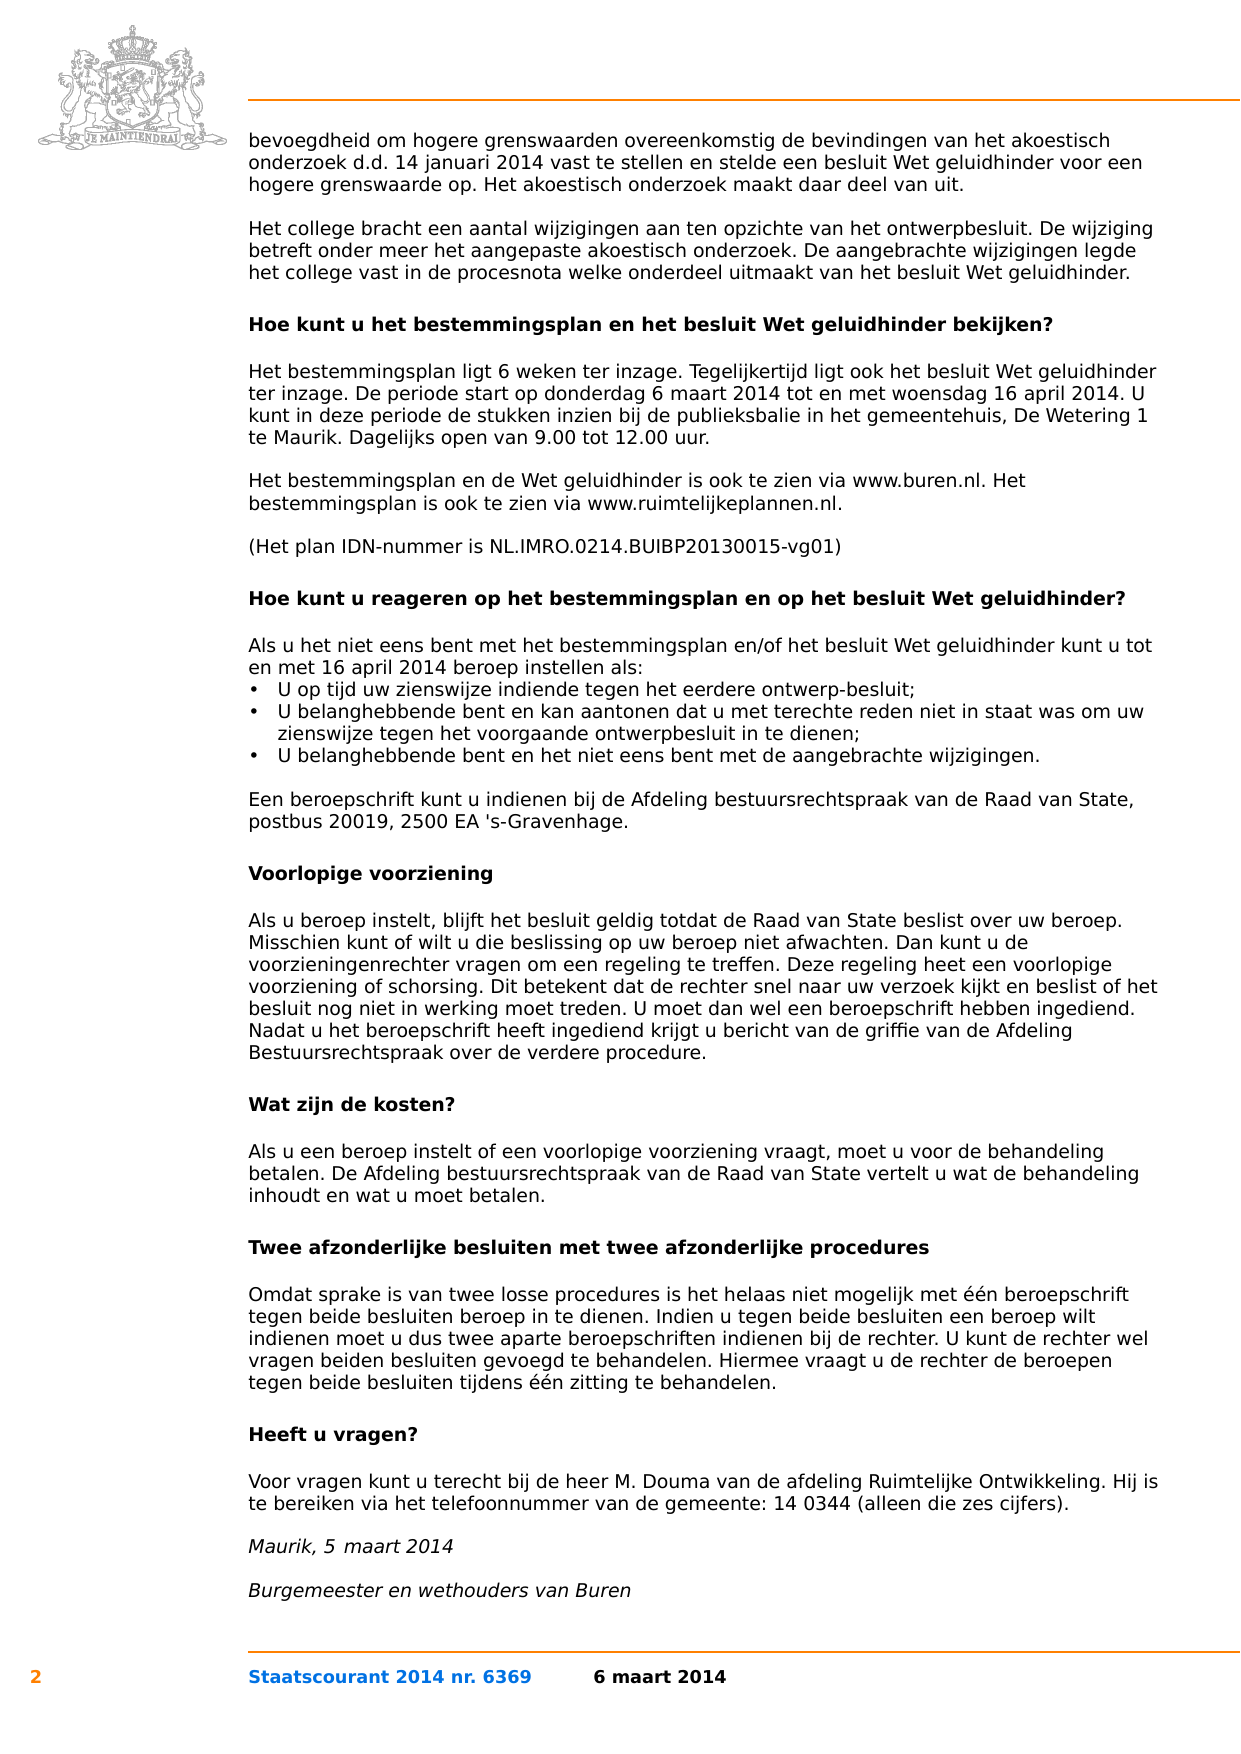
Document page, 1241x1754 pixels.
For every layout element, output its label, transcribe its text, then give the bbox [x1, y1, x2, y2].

text bevoegdheid om hogere grenswaarden overeenkomstig de bevindingen van het akoestisch onderzoek d.d. 14 januari 2014 vast te stellen en stelde een besluit Wet geluidhinder voor een hogere grenswaarde op. Het akoestisch onderzoek maakt daar deel van uit. [248, 130, 1163, 196]
text Burgemeester en wethouders van Buren [248, 1580, 1163, 1602]
text Het bestemmingsplan ligt 6 weken ter inzage. Tegelijkertijd ligt ook het besluit Wet geluidhinder ter inzage. De periode start op donderdag 6 maart 2014 tot en met woensdag 16 april 2014. U kunt in deze periode de stukken inzien bij de publieksbalie in het gemeentehuis, De Wetering 1 te Maurik. Dagelijks open van 9.00 tot 12.00 uur. [248, 361, 1163, 448]
text Het bestemmingsplan en de Wet geluidhinder is ook te zien via www.buren.nl. Het bestemmingsplan is ook te zien via www.ruimtelijkeplannen.nl. [248, 470, 1163, 514]
subtitle Hoe kunt u reageren op het bestemmingsplan en op het besluit Wet geluidhinder? [248, 588, 1163, 610]
text Voor vragen kunt u terecht bij de heer M. Douma van de afdeling Ruimtelijke Ontwikkeling. Hij is te bereiken via het telefoonnummer van de gemeente: 14 0344 (alleen die zes cijfers). [248, 1471, 1163, 1514]
subtitle Hoe kunt u het bestemmingsplan en het besluit Wet geluidhinder bekijken? [248, 314, 1163, 336]
picture [38, 25, 227, 150]
text • U belanghebbende bent en het niet eens bent met de aangebrachte wijzigingen. [248, 745, 1163, 767]
subtitle Voorlopige voorziening [248, 863, 1163, 885]
text Als u een beroep instelt of een voorlopige voorziening vraagt, moet u voor de behandeling betalen. De Afdeling bestuursrechtspraak van de Raad van State vertelt u wat de behandeling inhoudt en wat u moet betalen. [248, 1141, 1163, 1207]
subtitle Twee afzonderlijke besluiten met twee afzonderlijke procedures [248, 1237, 1163, 1259]
text • U op tijd uw zienswijze indiende tegen het eerdere ontwerp-besluit; [248, 679, 1163, 701]
text Omdat sprake is van twee losse procedures is het helaas niet mogelijk met één beroepschrift tegen beide besluiten beroep in te dienen. Indien u tegen beide besluiten een beroep wilt indienen moet u dus twee aparte beroepschriften indienen bij de rechter. U kunt de rechter wel vragen beiden besluiten gevoegd te behandelen. Hiermee vraagt u de rechter de beroepen tegen beide besluiten tijdens één zitting te behandelen. [248, 1284, 1163, 1393]
text Als u beroep instelt, blijft het besluit geldig totdat de Raad van State beslist over uw beroep. Misschien kunt of wilt u die beslissing op uw beroep niet afwachten. Dan kunt u de voorzieningenrechter vragen om een regeling te treffen. Deze regeling heet een voorlopige voorziening of schorsing. Dit betekent dat de rechter snel naar uw verzoek kijkt en beslist of het besluit nog niet in werking moet treden. U moet dan wel een beroepschrift hebben ingediend. Nadat u het beroepschrift heeft ingediend krijgt u bericht van de griffie van de Afdeling Bestuursrechtspraak over de verdere procedure. [248, 910, 1163, 1064]
text Een beroepschrift kunt u indienen bij de Afdeling bestuursrechtspraak van de Raad van State, postbus 20019, 2500 EA 's-Gravenhage. [248, 789, 1163, 833]
text Maurik, 5 maart 2014 [248, 1536, 1163, 1558]
text Als u het niet eens bent met het bestemmingsplan en/of het besluit Wet geluidhinder kunt u tot en met 16 april 2014 beroep instellen als: [248, 635, 1163, 679]
text • U belanghebbende bent en kan aantonen dat u met terechte reden niet in staat was om uw zienswijze tegen het voorgaande ontwerpbesluit in te dienen; [248, 701, 1163, 745]
subtitle Wat zijn de kosten? [248, 1094, 1163, 1116]
text (Het plan IDN-nummer is NL.IMRO.0214.BUIBP20130015-vg01) [248, 536, 1163, 558]
subtitle Heeft u vragen? [248, 1423, 1163, 1446]
text Het college bracht een aantal wijzigingen aan ten opzichte van het ontwerpbesluit. De wijziging betreft onder meer het aangepaste akoestisch onderzoek. De aangebrachte wijzigingen legde het college vast in de procesnota welke onderdeel uitmaakt van het besluit Wet geluidhinder. [248, 218, 1163, 284]
